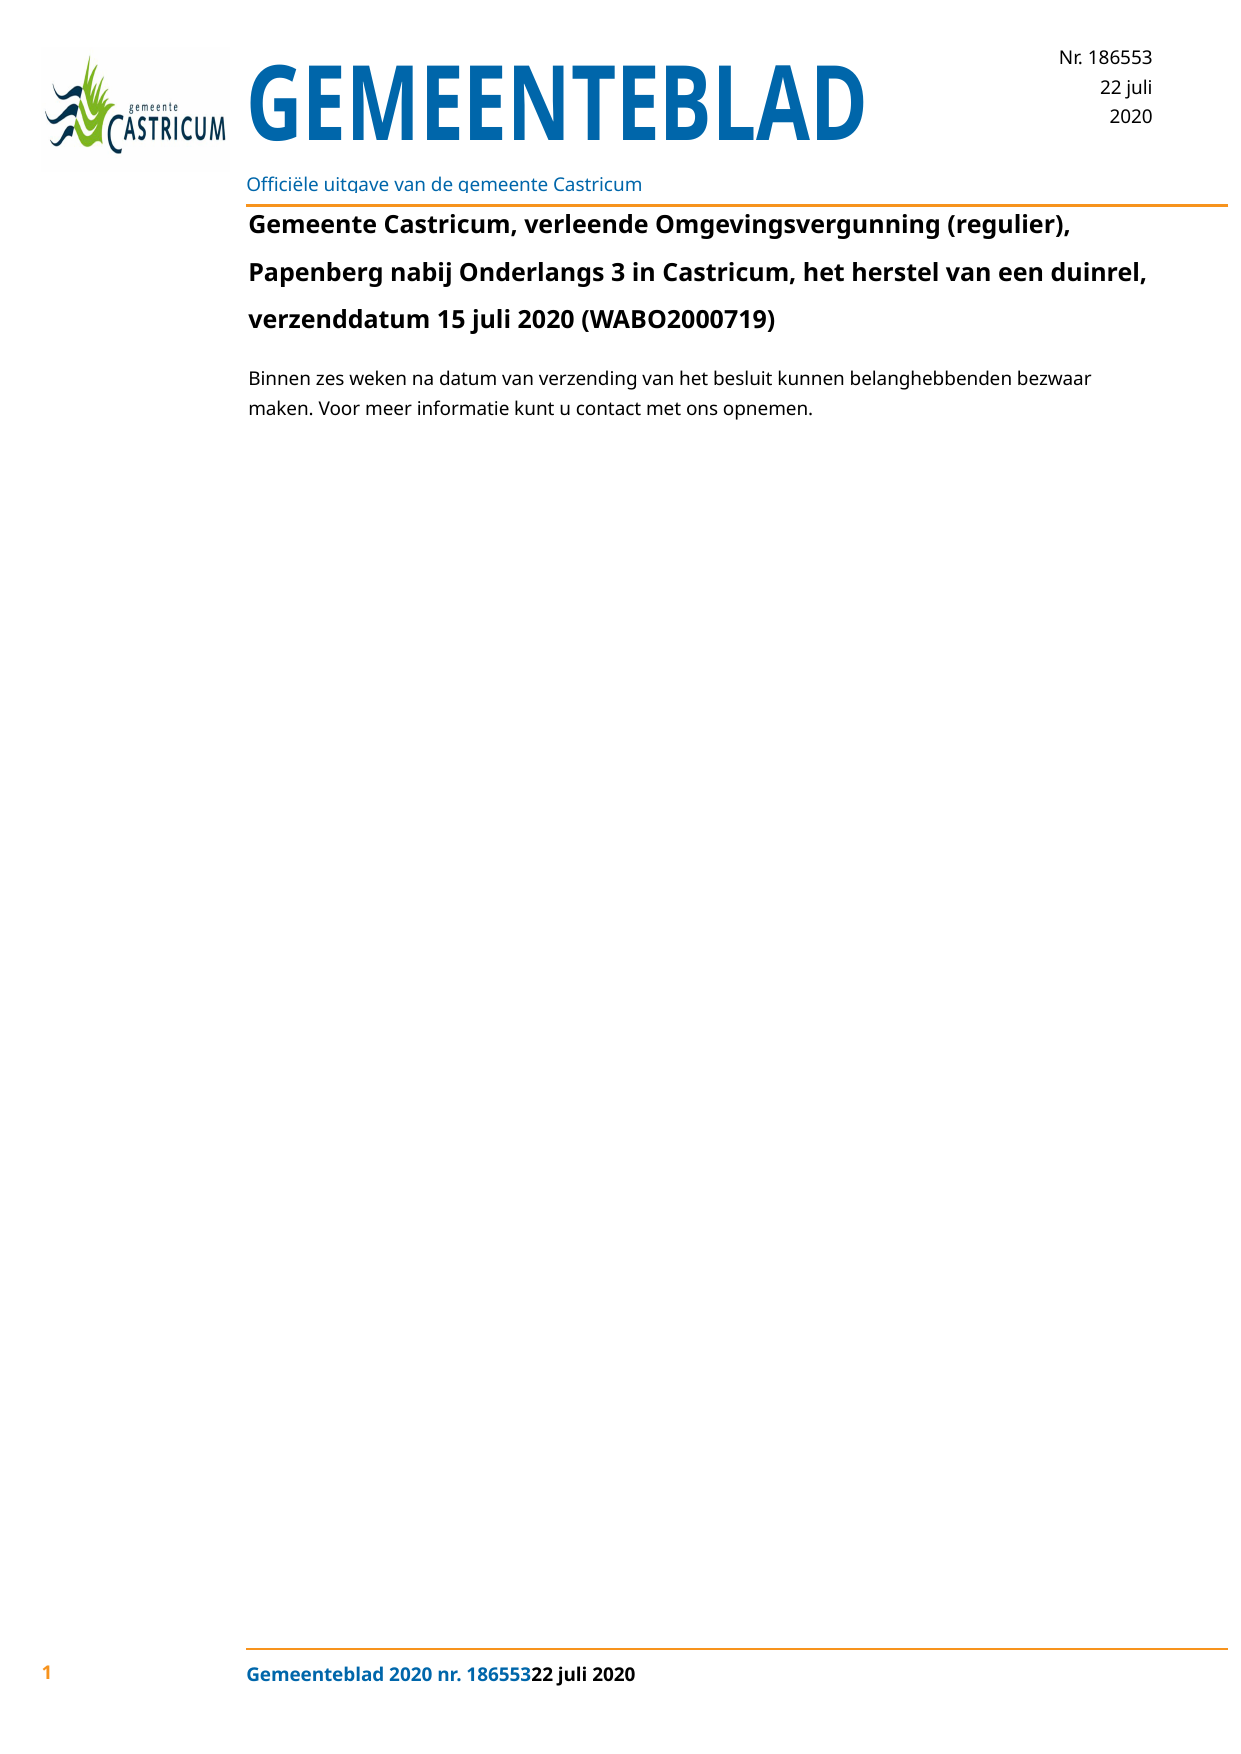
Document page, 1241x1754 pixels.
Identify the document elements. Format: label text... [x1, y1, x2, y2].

text Binnen zes weken na datum van verzending van het besluit kunnen belanghebbenden bezwaar maken. Voor meer informatie kunt u contact met ons opnemen. [248, 366, 1152, 421]
text Gemeente Castricum, verleende Omgevingsvergunning (regulier), Papenberg nabij Onderlangs 3 in Castricum, het herstel van een duinrel, verzenddatum 15 juli 2020 (WABO2000719) [248, 207, 1152, 336]
picture [41, 47, 231, 172]
